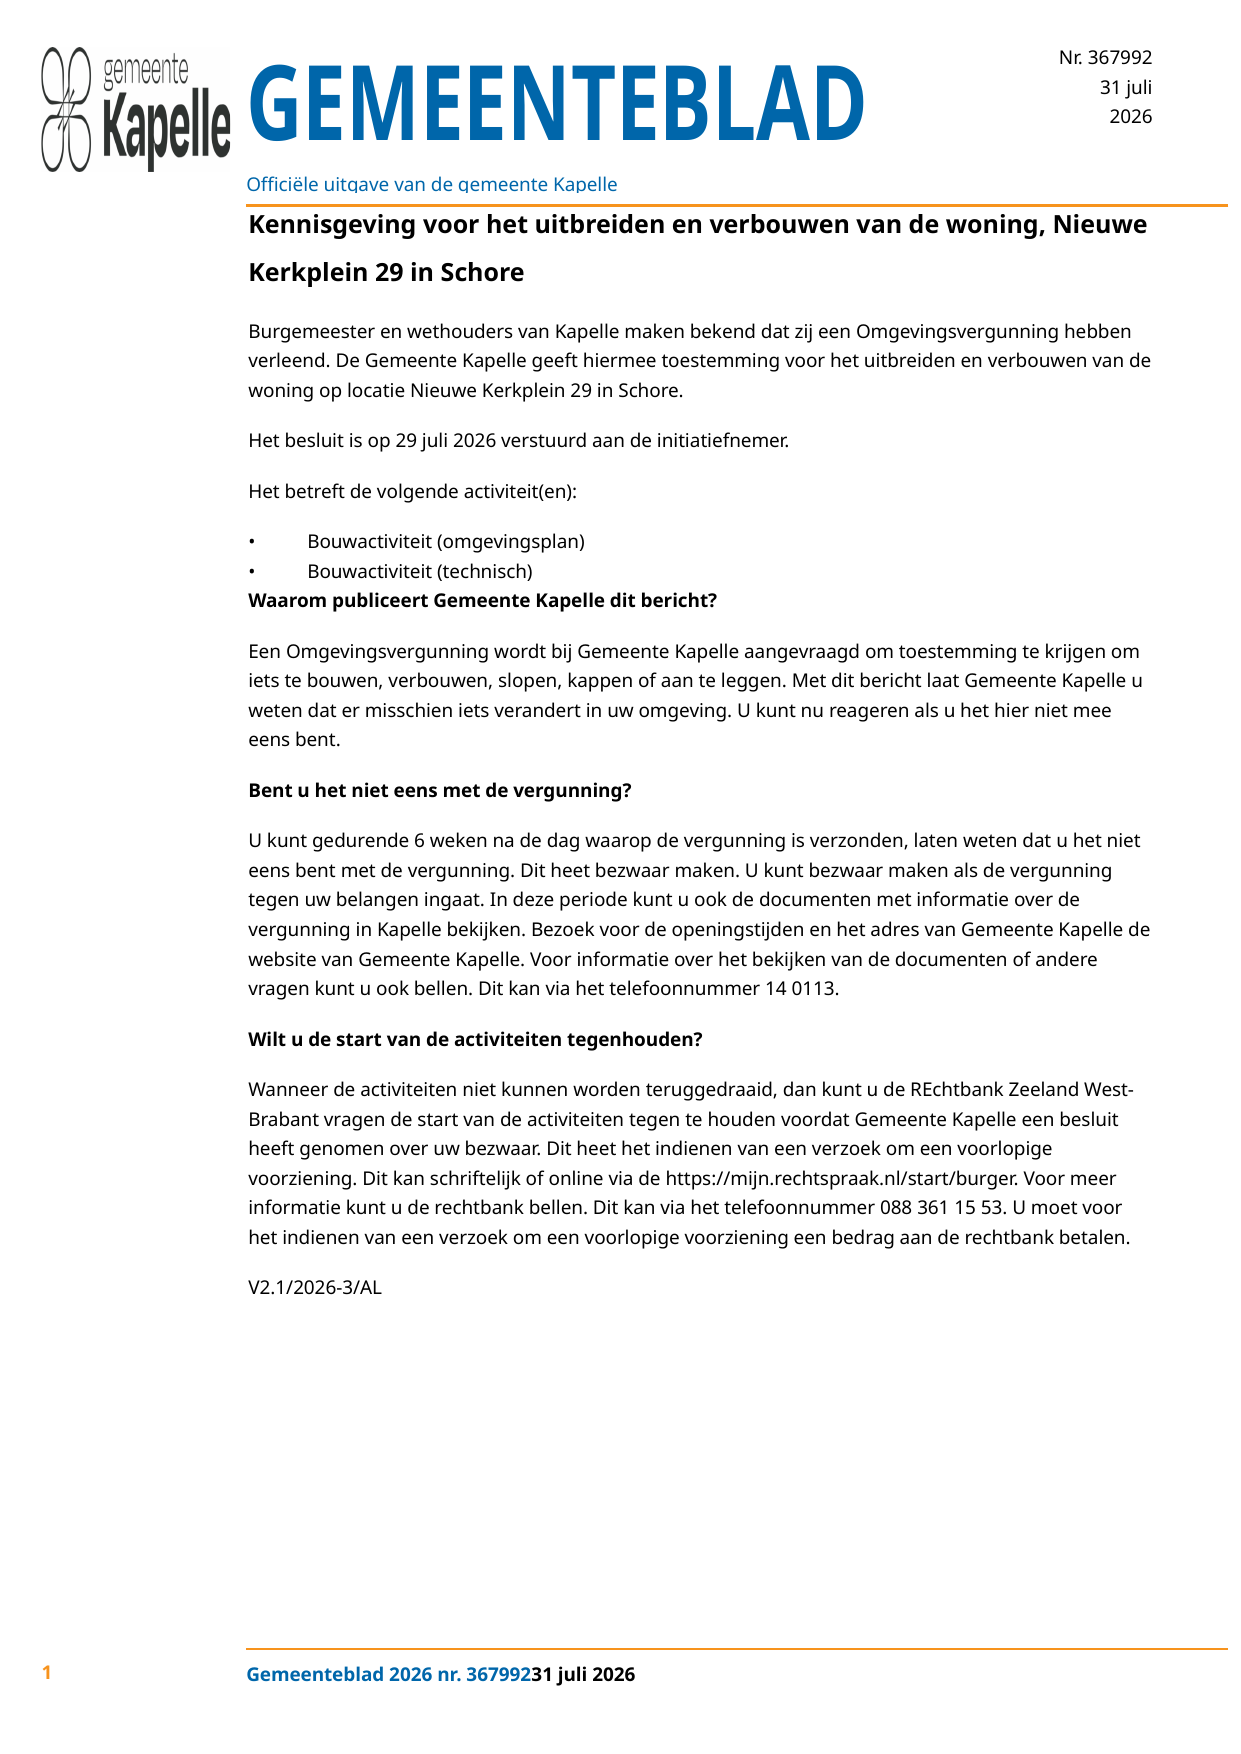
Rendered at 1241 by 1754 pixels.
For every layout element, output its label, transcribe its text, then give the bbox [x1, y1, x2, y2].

text Bent u het niet eens met de vergunning? [248, 777, 1152, 803]
text Een Omgevingsvergunning wordt bij Gemeente Kapelle aangevraagd om toestemming te krijgen om iets te bouwen, verbouwen, slopen, kappen of aan te leggen. Met dit bericht laat Gemeente Kapelle u weten dat er misschien iets verandert in uw omgeving. U kunt nu reageren als u het hier niet mee eens bent. [248, 638, 1152, 752]
text V2.1/2026-3/AL [248, 1274, 1152, 1300]
list Bouwactiviteit (omgevingsplan) [248, 528, 1152, 554]
text Waarom publiceert Gemeente Kapelle dit bericht? [248, 587, 1152, 613]
text Kennisgeving voor het uitbreiden en verbouwen van de woning, Nieuwe Kerkplein 29 in Schore [248, 207, 1152, 288]
text Het besluit is op 29 juli 2026 verstuurd aan de initiatiefnemer. [248, 427, 1152, 453]
text Het betreft de volgende activiteit(en): [248, 478, 1152, 504]
picture [41, 47, 231, 172]
text Wilt u de start van de activiteiten tegenhouden? [248, 1026, 1152, 1052]
list Bouwactiviteit (technisch) [248, 558, 1152, 584]
text U kunt gedurende 6 weken na de dag waarop de vergunning is verzonden, laten weten dat u het niet eens bent met de vergunning. Dit heet bezwaar maken. U kunt bezwaar maken als de vergunning tegen uw belangen ingaat. In deze periode kunt u ook de documenten met informatie over de vergunning in Kapelle bekijken. Bezoek voor de openingstijden en het adres van Gemeente Kapelle de website van Gemeente Kapelle. Voor informatie over het bekijken van de documenten of andere vragen kunt u ook bellen. Dit kan via het telefoonnummer 14 0113. [248, 827, 1152, 1001]
text Wanneer de activiteiten niet kunnen worden teruggedraaid, dan kunt u de REchtbank Zeeland West-Brabant vragen de start van de activiteiten tegen te houden voordat Gemeente Kapelle een besluit heeft genomen over uw bezwaar. Dit heet het indienen van een verzoek om een voorlopige voorziening. Dit kan schriftelijk of online via de https://mijn.rechtspraak.nl/start/burger. Voor meer informatie kunt u de rechtbank bellen. Dit kan via het telefoonnummer 088 361 15 53. U moet voor het indienen van een verzoek om een voorlopige voorziening een bedrag aan de rechtbank betalen. [248, 1076, 1152, 1250]
text Burgemeester en wethouders van Kapelle maken bekend dat zij een Omgevingsvergunning hebben verleend. De Gemeente Kapelle geeft hiermee toestemming voor het uitbreiden en verbouwen van de woning op locatie Nieuwe Kerkplein 29 in Schore. [248, 318, 1152, 403]
